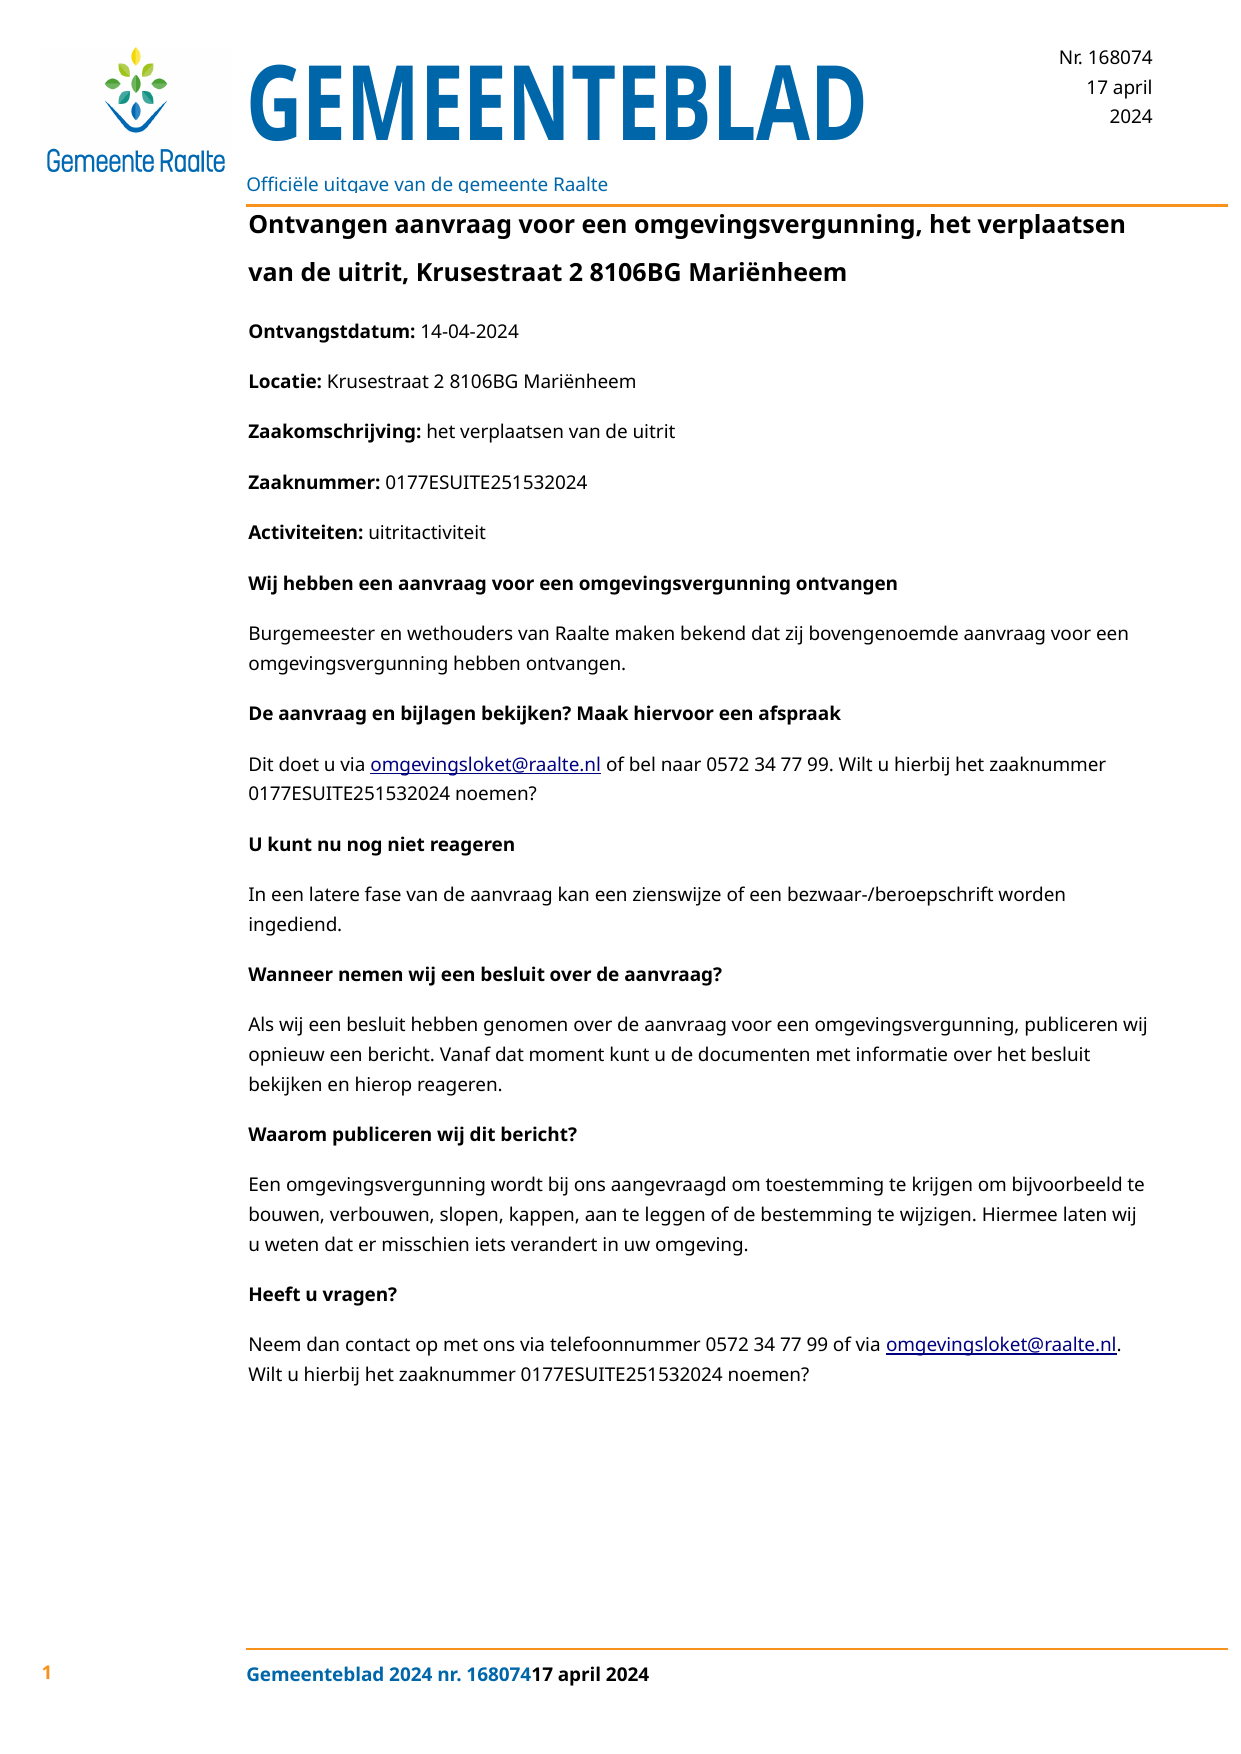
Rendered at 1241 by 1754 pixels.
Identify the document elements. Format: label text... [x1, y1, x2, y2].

text Wij hebben een aanvraag voor een omgevingsvergunning ontvangen [248, 570, 1152, 596]
text U kunt nu nog niet reageren [248, 831, 1152, 857]
text Ontvangen aanvraag voor een omgevingsvergunning, het verplaatsen van de uitrit, Krusestraat 2 8106BG Mariënheem [248, 207, 1152, 288]
text Wanneer nemen wij een besluit over de aanvraag? [248, 961, 1152, 987]
text Burgemeester en wethouders van Raalte maken bekend dat zij bovengenoemde aanvraag voor een omgevingsvergunning hebben ontvangen. [248, 620, 1152, 676]
text Ontvangstdatum: 14-04-2024 [248, 318, 1152, 344]
text Als wij een besluit hebben genomen over de aanvraag voor een omgevingsvergunning, publiceren wij opnieuw een bericht. Vanaf dat moment kunt u de documenten met informatie over het besluit bekijken en hierop reageren. [248, 1012, 1152, 1097]
text Neem dan contact op met ons via telefoonnummer 0572 34 77 99 of via omgevingsloket@raalte.nl. Wilt u hierbij het zaaknummer 0177ESUITE251532024 noemen? [248, 1332, 1152, 1387]
text Locatie: Krusestraat 2 8106BG Mariënheem [248, 368, 1152, 394]
text Dit doet u via omgevingsloket@raalte.nl of bel naar 0572 34 77 99. Wilt u hierbij het zaaknummer 0177ESUITE251532024 noemen? [248, 751, 1152, 806]
text Zaaknummer: 0177ESUITE251532024 [248, 469, 1152, 495]
text De aanvraag en bijlagen bekijken? Maak hiervoor een afspraak [248, 700, 1152, 726]
text In een latere fase van de aanvraag kan een zienswijze of een bezwaar-/beroepschrift worden ingediend. [248, 881, 1152, 937]
picture [41, 47, 231, 172]
text Waarom publiceren wij dit bericht? [248, 1121, 1152, 1147]
text Activiteiten: uitritactiviteit [248, 519, 1152, 545]
text Een omgevingsvergunning wordt bij ons aangevraagd om toestemming te krijgen om bijvoorbeeld te bouwen, verbouwen, slopen, kappen, aan te leggen of de bestemming te wijzigen. Hiermee laten wij u weten dat er misschien iets verandert in uw omgeving. [248, 1172, 1152, 1257]
text Zaakomschrijving: het verplaatsen van de uitrit [248, 419, 1152, 444]
text Heeft u vragen? [248, 1281, 1152, 1307]
